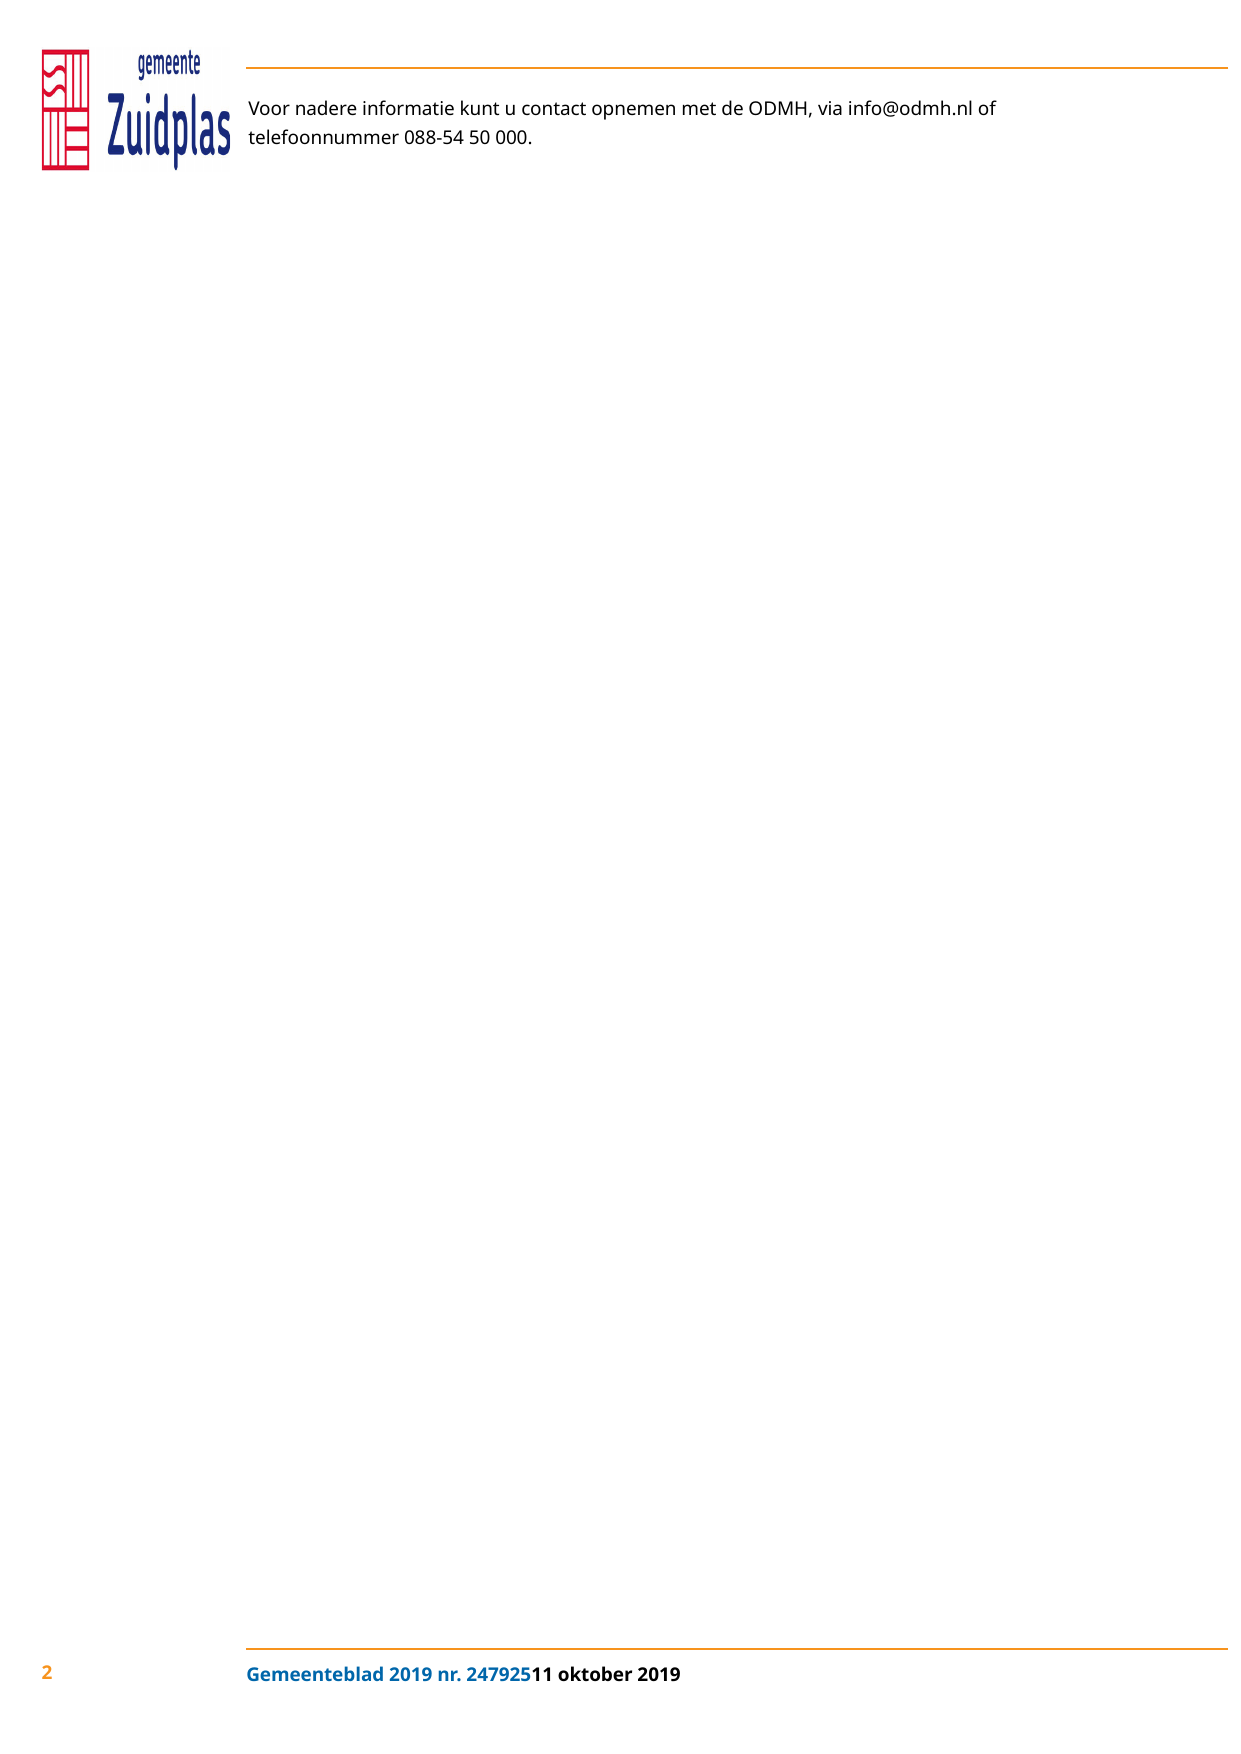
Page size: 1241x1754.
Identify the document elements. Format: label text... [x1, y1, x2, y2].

picture [41, 47, 231, 172]
text Voor nadere informatie kunt u contact opnemen met de ODMH, via info@odmh.nl of telefoonnummer 088-54 50 000. [248, 95, 1152, 150]
